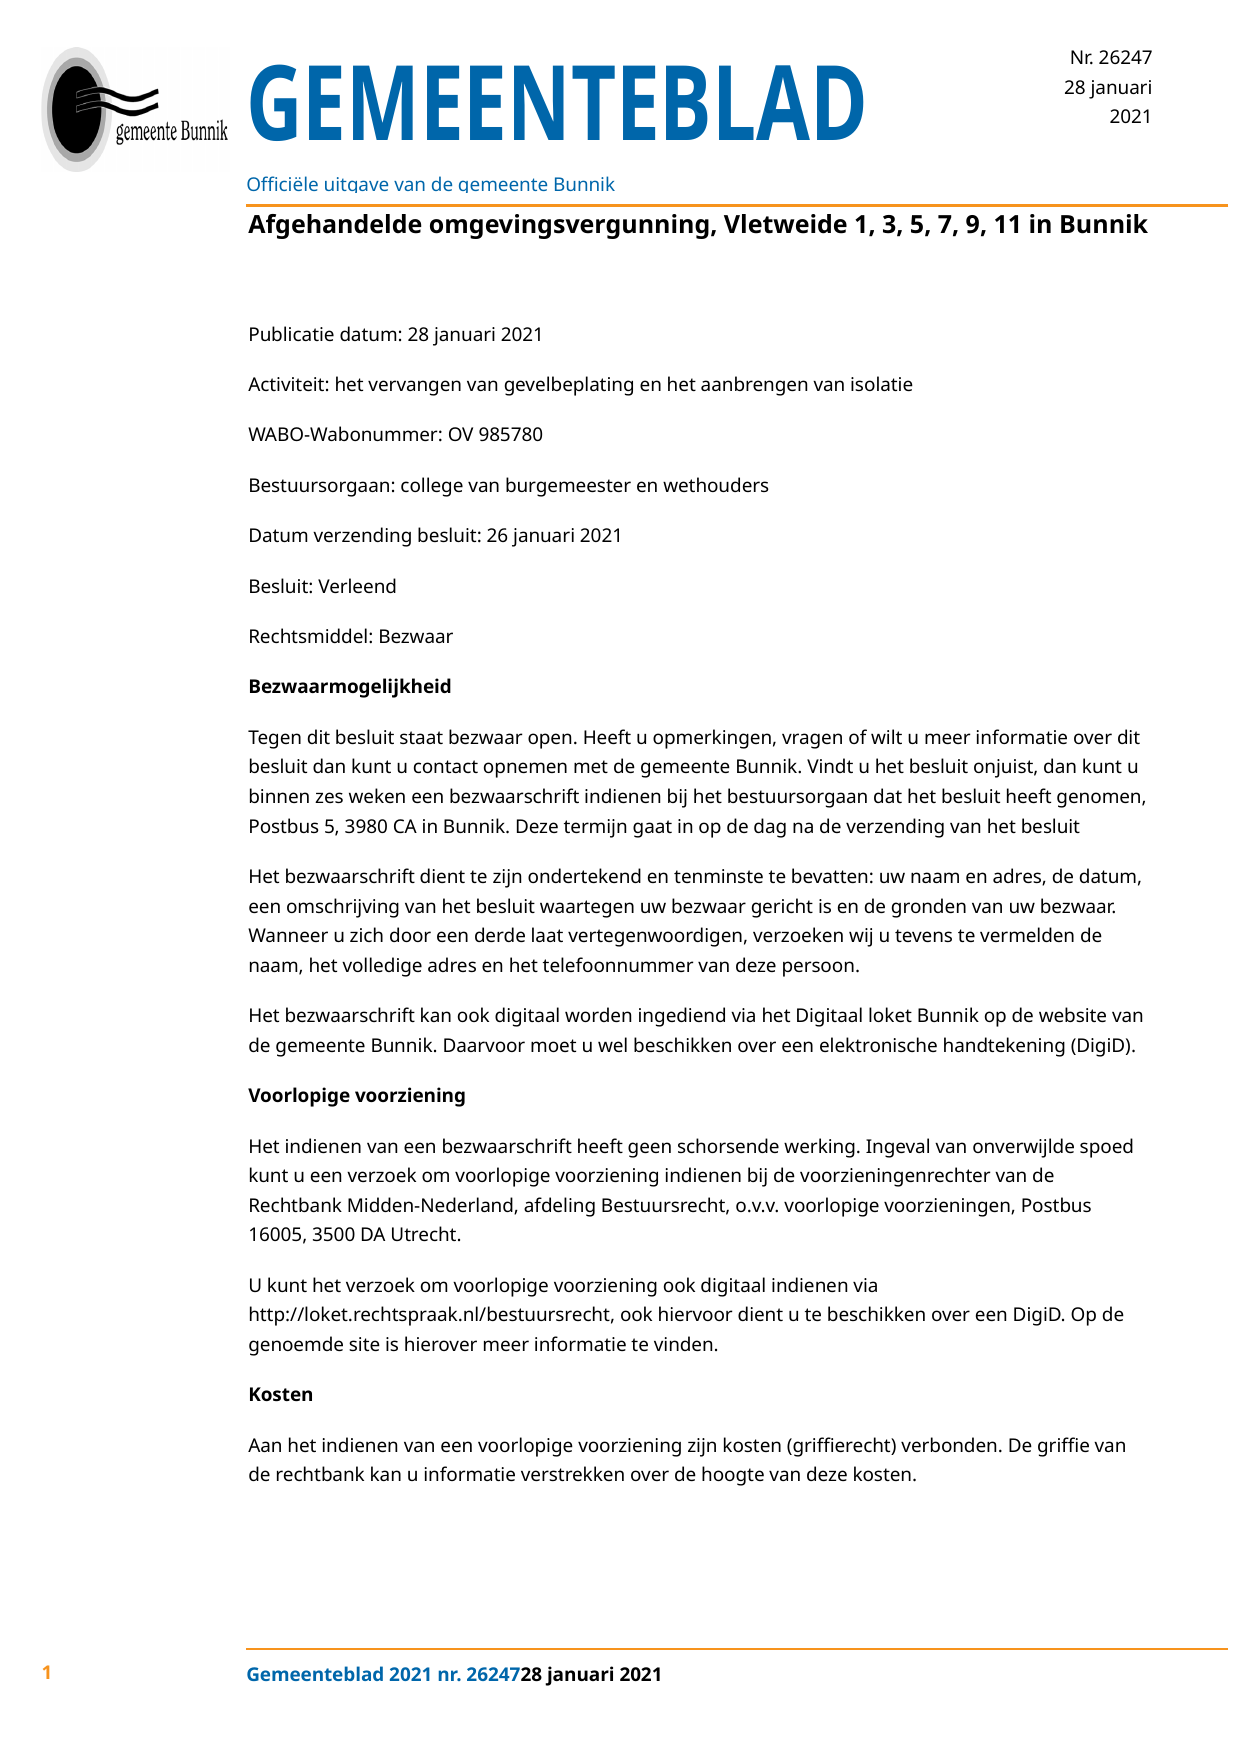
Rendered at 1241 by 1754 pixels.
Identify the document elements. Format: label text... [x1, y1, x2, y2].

text Het bezwaarschrift dient te zijn ondertekend en tenminste te bevatten: uw naam en adres, de datum, een omschrijving van het besluit waartegen uw bezwaar gericht is en de gronden van uw bezwaar. Wanneer u zich door een derde laat vertegenwoordigen, verzoeken wij u tevens te vermelden de naam, het volledige adres en het telefoonnummer van deze persoon. [248, 863, 1152, 978]
text Activiteit: het vervangen van gevelbeplating en het aanbrengen van isolatie [248, 371, 1152, 397]
text U kunt het verzoek om voorlopige voorziening ook digitaal indienen via http://loket.rechtspraak.nl/bestuursrecht, ook hiervoor dient u te beschikken over een DigiD. Op de genoemde site is hierover meer informatie te vinden. [248, 1272, 1152, 1357]
text Publicatie datum: 28 januari 2021 [248, 321, 1152, 346]
text Rechtsmiddel: Bezwaar [248, 623, 1152, 649]
text Voorlopige voorziening [248, 1082, 1152, 1108]
text Het bezwaarschrift kan ook digitaal worden ingediend via het Digitaal loket Bunnik op de website van de gemeente Bunnik. Daarvoor moet u wel beschikken over een elektronische handtekening (DigiD). [248, 1002, 1152, 1058]
text Kosten [248, 1382, 1152, 1407]
text Tegen dit besluit staat bezwaar open. Heeft u opmerkingen, vragen of wilt u meer informatie over dit besluit dan kunt u contact opnemen met de gemeente Bunnik. Vindt u het besluit onjuist, dan kunt u binnen zes weken een bezwaarschrift indienen bij het bestuursorgaan dat het besluit heeft genomen, Postbus 5, 3980 CA in Bunnik. Deze termijn gaat in op de dag na de verzending van het besluit [248, 724, 1152, 838]
text Bestuursorgaan: college van burgemeester en wethouders [248, 472, 1152, 498]
text Het indienen van een bezwaarschrift heeft geen schorsende werking. Ingeval van onverwijlde spoed kunt u een verzoek om voorlopige voorziening indienen bij de voorzieningenrechter van de Rechtbank Midden-Nederland, afdeling Bestuursrecht, o.v.v. voorlopige voorzieningen, Postbus 16005, 3500 DA Utrecht. [248, 1133, 1152, 1247]
text Besluit: Verleend [248, 573, 1152, 598]
text Bezwaarmogelijkheid [248, 674, 1152, 699]
text WABO-Wabonummer: OV 985780 [248, 422, 1152, 447]
text Datum verzending besluit: 26 januari 2021 [248, 522, 1152, 548]
text Aan het indienen van een voorlopige voorziening zijn kosten (griffierecht) verbonden. De griffie van de rechtbank kan u informatie verstrekken over de hoogte van deze kosten. [248, 1432, 1152, 1487]
text Afgehandelde omgevingsvergunning, Vletweide 1, 3, 5, 7, 9, 11 in Bunnik [248, 207, 1152, 241]
picture [41, 47, 231, 172]
